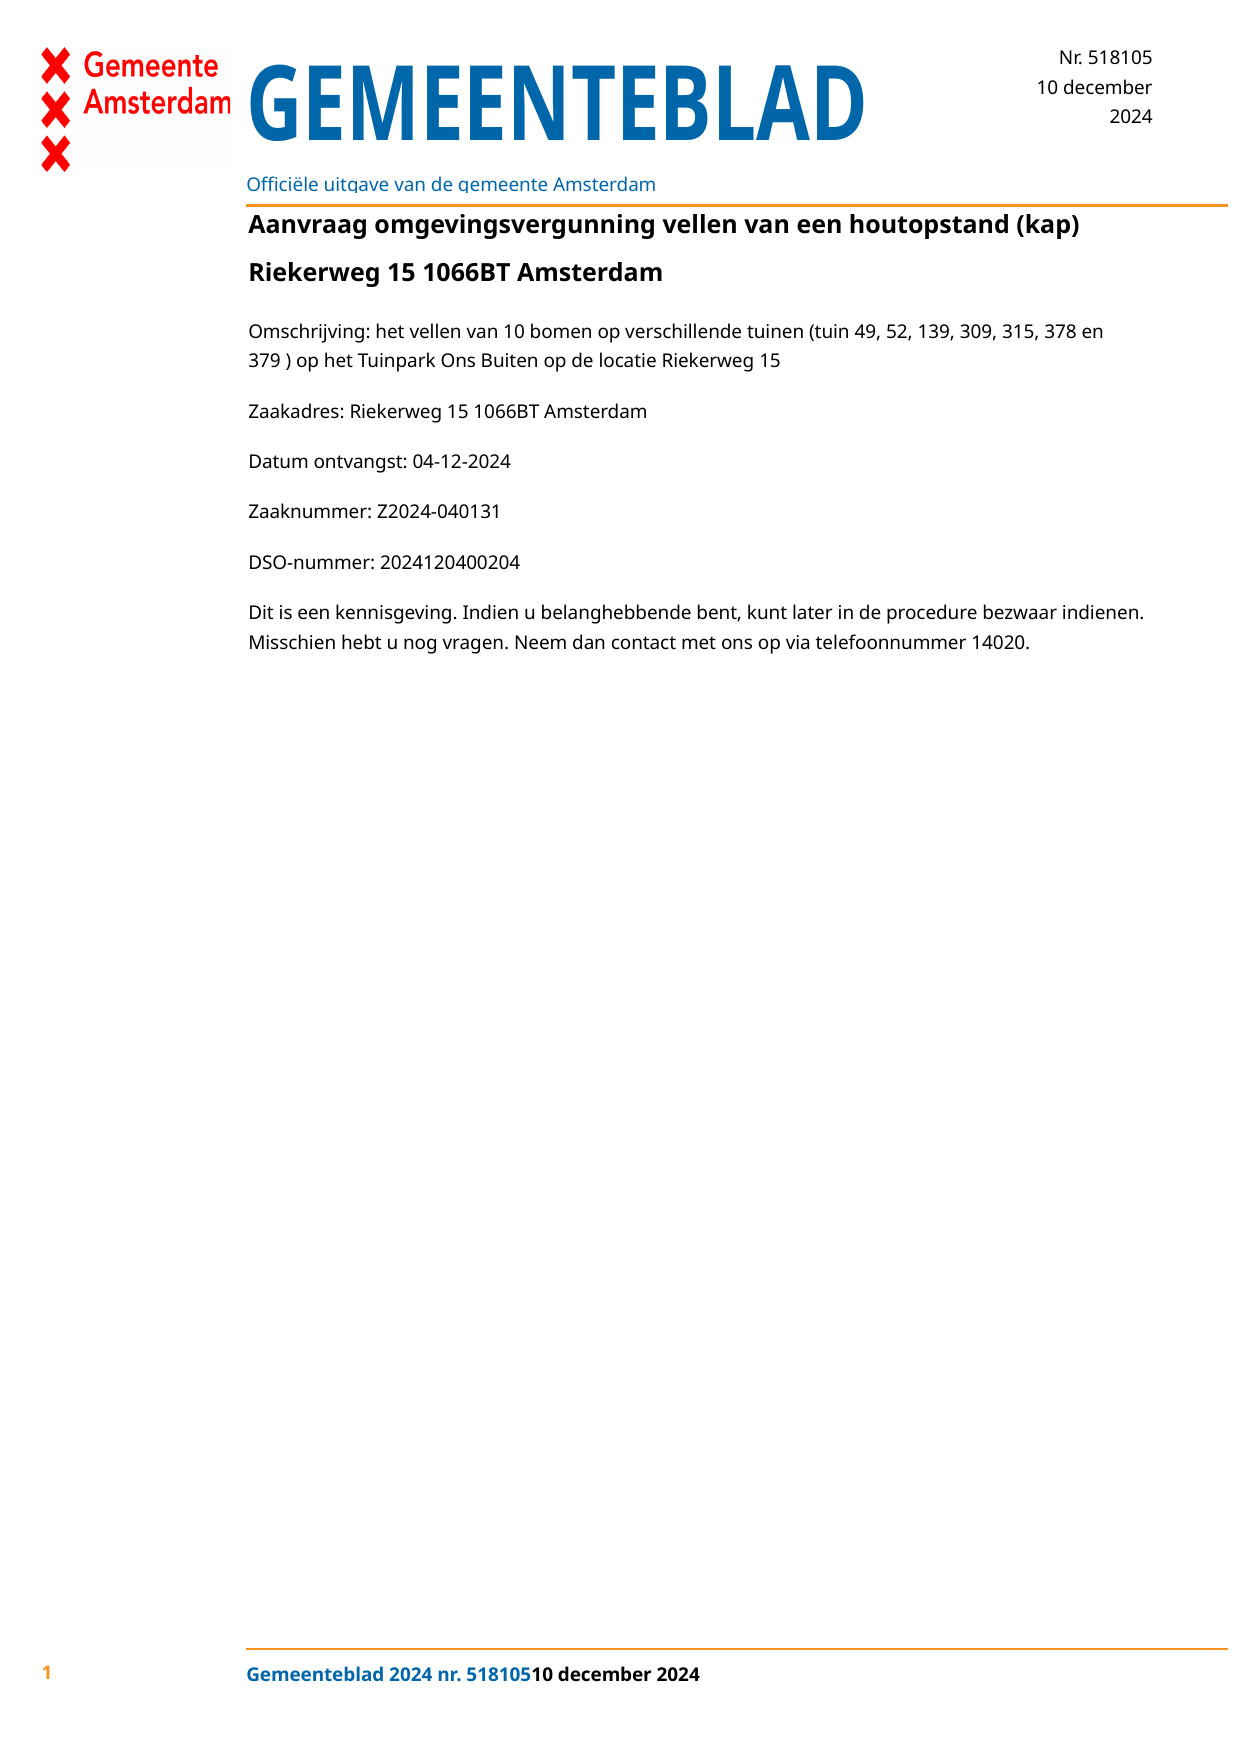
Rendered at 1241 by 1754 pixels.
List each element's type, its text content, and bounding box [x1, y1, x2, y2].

text Omschrijving: het vellen van 10 bomen op verschillende tuinen (tuin 49, 52, 139, 309, 315, 378 en 379 ) op het Tuinpark Ons Buiten op de locatie Riekerweg 15 [248, 318, 1152, 373]
text Aanvraag omgevingsvergunning vellen van een houtopstand (kap) Riekerweg 15 1066BT Amsterdam [248, 207, 1152, 288]
picture [41, 47, 231, 172]
text Datum ontvangst: 04-12-2024 [248, 448, 1152, 474]
text Zaaknummer: Z2024-040131 [248, 499, 1152, 524]
text Zaakadres: Riekerweg 15 1066BT Amsterdam [248, 398, 1152, 424]
text Dit is een kennisgeving. Indien u belanghebbende bent, kunt later in de procedure bezwaar indienen. Misschien hebt u nog vragen. Neem dan contact met ons op via telefoonnummer 14020. [248, 599, 1152, 655]
text DSO-nummer: 2024120400204 [248, 549, 1152, 575]
